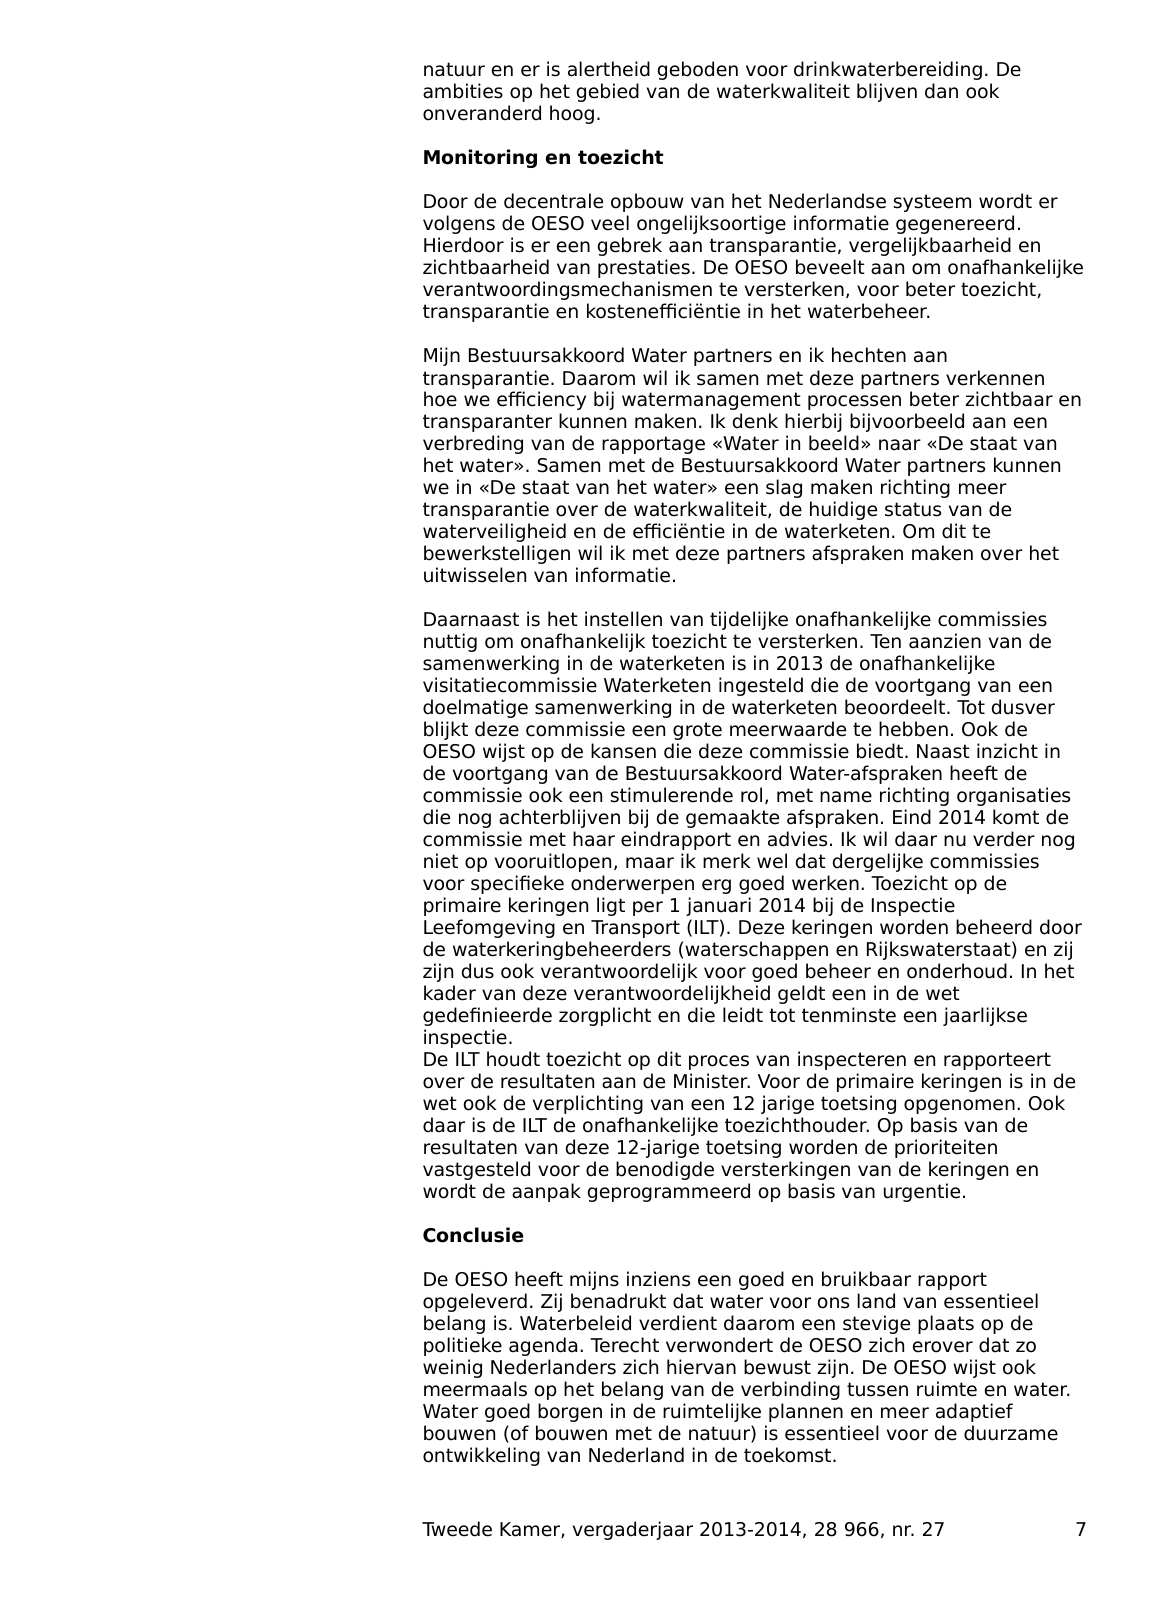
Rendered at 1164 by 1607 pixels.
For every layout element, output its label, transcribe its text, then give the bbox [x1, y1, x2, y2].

text De OESO heeft mijns inziens een goed en bruikbaar rapport opgeleverd. Zij benadrukt dat water voor ons land van essentieel belang is. Waterbeleid verdient daarom een stevige plaats op de politieke agenda. Terecht verwondert de OESO zich erover dat zo weinig Nederlanders zich hiervan bewust zijn. De OESO wijst ook meermaals op het belang van de verbinding tussen ruimte en water. Water goed borgen in de ruimtelijke plannen en meer adaptief bouwen (of bouwen met de natuur) is essentieel voor de duurzame ontwikkeling van Nederland in de toekomst. [422, 1269, 1087, 1467]
text Daarnaast is het instellen van tijdelijke onafhankelijke commissies nuttig om onafhankelijk toezicht te versterken. Ten aanzien van de samenwerking in de waterketen is in 2013 de onafhankelijke visitatiecommissie Waterketen ingesteld die de voortgang van een doelmatige samenwerking in de waterketen beoordeelt. Tot dusver blijkt deze commissie een grote meerwaarde te hebben. Ook de OESO wijst op de kansen die deze commissie biedt. Naast inzicht in de voortgang van de Bestuursakkoord Water-afspraken heeft de commissie ook een stimulerende rol, met name richting organisaties die nog achterblijven bij de gemaakte afspraken. Eind 2014 komt de commissie met haar eindrapport en advies. Ik wil daar nu verder nog niet op vooruitlopen, maar ik merk wel dat dergelijke commissies voor specifieke onderwerpen erg goed werken. Toezicht op de primaire keringen ligt per 1 januari 2014 bij de Inspectie Leefomgeving en Transport (ILT). Deze keringen worden beheerd door de waterkeringbeheerders (waterschappen en Rijkswaterstaat) en zij zijn dus ook verantwoordelijk voor goed beheer en onderhoud. In het kader van deze verantwoordelijkheid geldt een in de wet gedefinieerde zorgplicht en die leidt tot tenminste een jaarlijkse inspectie. [422, 609, 1087, 1049]
text natuur en er is alertheid geboden voor drinkwaterbereiding. De ambities op het gebied van de waterkwaliteit blijven dan ook onveranderd hoog. [422, 59, 1087, 125]
subtitle Conclusie [422, 1225, 1087, 1247]
text Door de decentrale opbouw van het Nederlandse systeem wordt er volgens de OESO veel ongelijksoortige informatie gegenereerd. Hierdoor is er een gebrek aan transparantie, vergelijkbaarheid en zichtbaarheid van prestaties. De OESO beveelt aan om onafhankelijke verantwoordingsmechanismen te versterken, voor beter toezicht, transparantie en kostenefficiëntie in het waterbeheer. [422, 191, 1087, 323]
subtitle Monitoring en toezicht [422, 147, 1087, 169]
text Mijn Bestuursakkoord Water partners en ik hechten aan transparantie. Daarom wil ik samen met deze partners verkennen hoe we efficiency bij watermanagement processen beter zichtbaar en transparanter kunnen maken. Ik denk hierbij bijvoorbeeld aan een verbreding van de rapportage «Water in beeld» naar «De staat van het water». Samen met de Bestuursakkoord Water partners kunnen we in «De staat van het water» een slag maken richting meer transparantie over de waterkwaliteit, de huidige status van de waterveiligheid en de efficiëntie in de waterketen. Om dit te bewerkstelligen wil ik met deze partners afspraken maken over het uitwisselen van informatie. [422, 345, 1087, 587]
text De ILT houdt toezicht op dit proces van inspecteren en rapporteert over de resultaten aan de Minister. Voor de primaire keringen is in de wet ook de verplichting van een 12 jarige toetsing opgenomen. Ook daar is de ILT de onafhankelijke toezichthouder. Op basis van de resultaten van deze 12-jarige toetsing worden de prioriteiten vastgesteld voor de benodigde versterkingen van de keringen en wordt de aanpak geprogrammeerd op basis van urgentie. [422, 1049, 1087, 1203]
